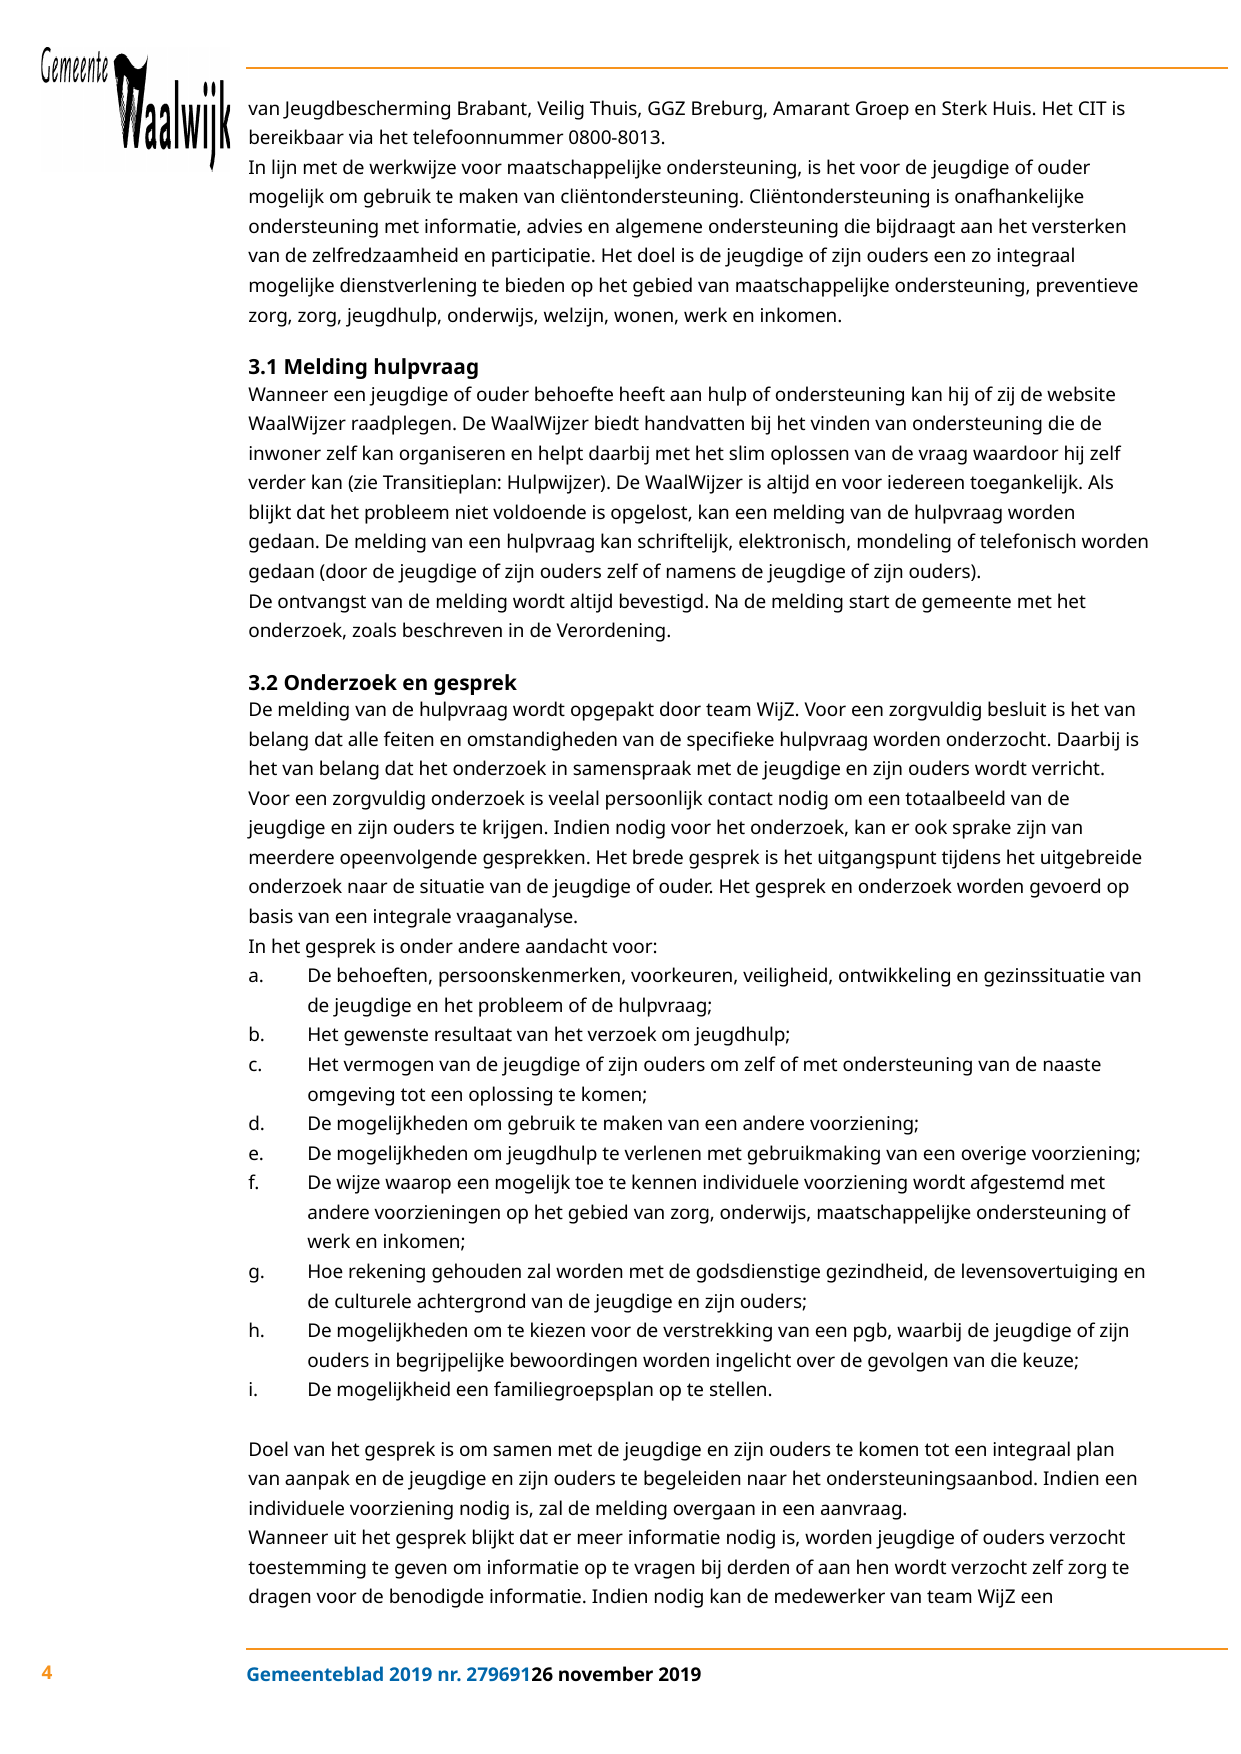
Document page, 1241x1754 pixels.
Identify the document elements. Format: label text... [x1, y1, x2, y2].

text De ontvangst van de melding wordt altijd bevestigd. Na de melding start de gemeente met het onderzoek, zoals beschreven in de Verordening. [248, 588, 1152, 643]
list Hoe rekening gehouden zal worden met de godsdienstige gezindheid, de levensovertuiging en de culturele achtergrond van de jeugdige en zijn ouders; [248, 1258, 1152, 1314]
text In lijn met de werkwijze voor maatschappelijke ondersteuning, is het voor de jeugdige of ouder mogelijk om gebruik te maken van cliëntondersteuning. Cliëntondersteuning is onafhankelijke ondersteuning met informatie, advies en algemene ondersteuning die bijdraagt aan het versterken van de zelfredzaamheid en participatie. Het doel is de jeugdige of zijn ouders een zo integraal mogelijke dienstverlening te bieden op het gebied van maatschappelijke ondersteuning, preventieve zorg, zorg, jeugdhulp, onderwijs, welzijn, wonen, werk en inkomen. [248, 154, 1152, 328]
list De wijze waarop een mogelijk toe te kennen individuele voorziening wordt afgestemd met andere voorzieningen op het gebied van zorg, onderwijs, maatschappelijke ondersteuning of werk en inkomen; [248, 1169, 1152, 1254]
text 3.2 Onderzoek en gesprek [248, 668, 1152, 696]
list De mogelijkheid een familiegroepsplan op te stellen. [248, 1377, 1152, 1402]
list De mogelijkheden om te kiezen voor de verstrekking van een pgb, waarbij de jeugdige of zijn ouders in begrijpelijke bewoordingen worden ingelicht over de gevolgen van die keuze; [248, 1317, 1152, 1373]
picture [41, 47, 231, 172]
list De mogelijkheden om jeugdhulp te verlenen met gebruikmaking van een overige voorziening; [248, 1140, 1152, 1166]
text Wanneer een jeugdige of ouder behoefte heeft aan hulp of ondersteuning kan hij of zij de website WaalWijzer raadplegen. De WaalWijzer biedt handvatten bij het vinden van ondersteuning die de inwoner zelf kan organiseren en helpt daarbij met het slim oplossen van de vraag waardoor hij zelf verder kan (zie Transitieplan: Hulpwijzer). De WaalWijzer is altijd en voor iedereen toegankelijk. Als blijkt dat het probleem niet voldoende is opgelost, kan een melding van de hulpvraag worden gedaan. De melding van een hulpvraag kan schriftelijk, elektronisch, mondeling of telefonisch worden gedaan (door de jeugdige of zijn ouders zelf of namens de jeugdige of zijn ouders). [248, 381, 1152, 584]
text van Jeugdbescherming Brabant, Veilig Thuis, GGZ Breburg, Amarant Groep en Sterk Huis. Het CIT is bereikbaar via het telefoonnummer 0800-8013. [248, 95, 1152, 150]
text Doel van het gesprek is om samen met de jeugdige en zijn ouders te komen tot een integraal plan van aanpak en de jeugdige en zijn ouders te begeleiden naar het ondersteuningsaanbod. Indien een individuele voorziening nodig is, zal de melding overgaan in een aanvraag. [248, 1436, 1152, 1521]
list De behoeften, persoonskenmerken, voorkeuren, veiligheid, ontwikkeling en gezinssituatie van de jeugdige en het probleem of de hulpvraag; [248, 962, 1152, 1018]
list Het gewenste resultaat van het verzoek om jeugdhulp; [248, 1022, 1152, 1047]
text 3.1 Melding hulpvraag [248, 352, 1152, 381]
text Wanneer uit het gesprek blijkt dat er meer informatie nodig is, worden jeugdige of ouders verzocht toestemming te geven om informatie op te vragen bij derden of aan hen wordt verzocht zelf zorg te dragen voor de benodigde informatie. Indien nodig kan de medewerker van team WijZ een [248, 1524, 1152, 1609]
list Het vermogen van de jeugdige of zijn ouders om zelf of met ondersteuning van de naaste omgeving tot een oplossing te komen; [248, 1051, 1152, 1107]
list De mogelijkheden om gebruik te maken van een andere voorziening; [248, 1110, 1152, 1136]
text De melding van de hulpvraag wordt opgepakt door team WijZ. Voor een zorgvuldig besluit is het van belang dat alle feiten en omstandigheden van de specifieke hulpvraag worden onderzocht. Daarbij is het van belang dat het onderzoek in samenspraak met de jeugdige en zijn ouders wordt verricht. Voor een zorgvuldig onderzoek is veelal persoonlijk contact nodig om een totaalbeeld van de jeugdige en zijn ouders te krijgen. Indien nodig voor het onderzoek, kan er ook sprake zijn van meerdere opeenvolgende gesprekken. Het brede gesprek is het uitgangspunt tijdens het uitgebreide onderzoek naar de situatie van de jeugdige of ouder. Het gesprek en onderzoek worden gevoerd op basis van een integrale vraaganalyse. [248, 696, 1152, 929]
text In het gesprek is onder andere aandacht voor: [248, 933, 1152, 959]
